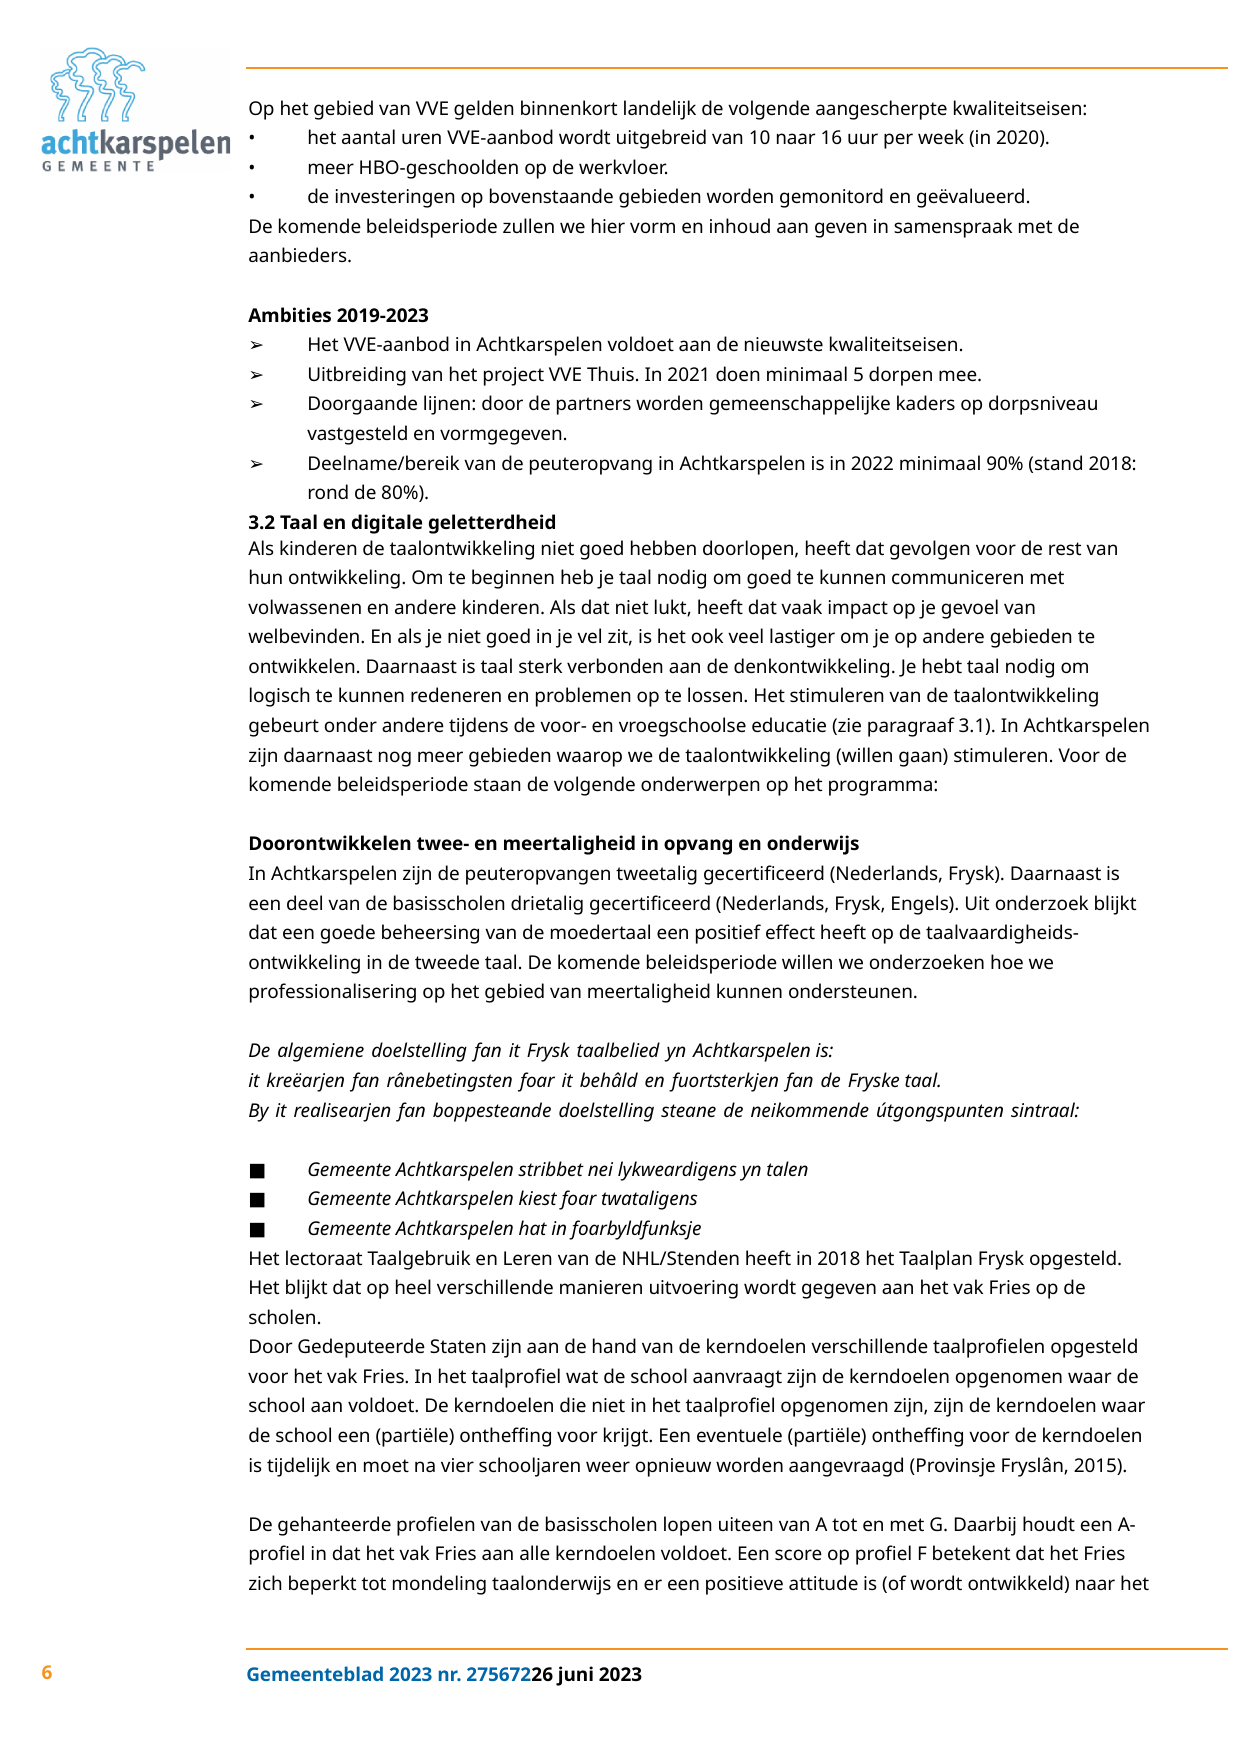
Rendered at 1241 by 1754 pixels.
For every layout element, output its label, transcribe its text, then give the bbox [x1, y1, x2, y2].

list Gemeente Achtkarspelen kiest foar twataligens [248, 1186, 1152, 1211]
text it kreëarjen fan rânebetingsten foar it behâld en fuortsterkjen fan de Fryske taal. [248, 1067, 1152, 1093]
text Het lectoraat Taalgebruik en Leren van de NHL/Stenden heeft in 2018 het Taalplan Frysk opgesteld. Het blijkt dat op heel verschillende manieren uitvoering wordt gegeven aan het vak Fries op de scholen. [248, 1245, 1152, 1329]
picture [41, 47, 231, 172]
text By it realisearjen fan boppesteande doelstelling steane de neikommende útgongspunten sintraal: [248, 1097, 1152, 1122]
text De algemiene doelstelling fan it Frysk taalbelied yn Achtkarspelen is: [248, 1038, 1152, 1063]
text Op het gebied van VVE gelden binnenkort landelijk de volgende aangescherpte kwaliteitseisen: [248, 95, 1152, 121]
list het aantal uren VVE-aanbod wordt uitgebreid van 10 naar 16 uur per week (in 2020). [248, 124, 1152, 150]
list Deelname/bereik van de peuteropvang in Achtkarspelen is in 2022 minimaal 90% (stand 2018: rond de 80%). [248, 450, 1152, 505]
text Ambities 2019-2023 [248, 302, 1152, 328]
text De gehanteerde profielen van de basisscholen lopen uiteen van A tot en met G. Daarbij houdt een A-profiel in dat het vak Fries aan alle kerndoelen voldoet. Een score op profiel F betekent dat het Fries zich beperkt tot mondeling taalonderwijs en er een positieve attitude is (of wordt ontwikkeld) naar het [248, 1511, 1152, 1596]
list Het VVE-aanbod in Achtkarspelen voldoet aan de nieuwste kwaliteitseisen. [248, 331, 1152, 357]
text Als kinderen de taalontwikkeling niet goed hebben doorlopen, heeft dat gevolgen voor de rest van hun ontwikkeling. Om te beginnen heb je taal nodig om goed te kunnen communiceren met volwassenen en andere kinderen. Als dat niet lukt, heeft dat vaak impact op je gevoel van welbevinden. En als je niet goed in je vel zit, is het ook veel lastiger om je op andere gebieden te ontwikkelen. Daarnaast is taal sterk verbonden aan de denkontwikkeling. Je hebt taal nodig om logisch te kunnen redeneren en problemen op te lossen. Het stimuleren van de taalontwikkeling gebeurt onder andere tijdens de voor- en vroegschoolse educatie (zie paragraaf 3.1). In Achtkarspelen zijn daarnaast nog meer gebieden waarop we de taalontwikkeling (willen gaan) stimuleren. Voor de komende beleidsperiode staan de volgende onderwerpen op het programma: [248, 535, 1152, 797]
list meer HBO-geschoolden op de werkvloer. [248, 154, 1152, 180]
text Door Gedeputeerde Staten zijn aan de hand van de kerndoelen verschillende taalprofielen opgesteld voor het vak Fries. In het taalprofiel wat de school aanvraagt zijn de kerndoelen opgenomen waar de school aan voldoet. De kerndoelen die niet in het taalprofiel opgenomen zijn, zijn de kerndoelen waar de school een (partiële) ontheffing voor krijgt. Een eventuele (partiële) ontheffing voor de kerndoelen is tijdelijk en moet na vier schooljaren weer opnieuw worden aangevraagd (Provinsje Fryslân, 2015). [248, 1333, 1152, 1477]
text De komende beleidsperiode zullen we hier vorm en inhoud aan geven in samenspraak met de aanbieders. [248, 213, 1152, 268]
list de investeringen op bovenstaande gebieden worden gemonitord en geëvalueerd. [248, 183, 1152, 209]
list Doorgaande lijnen: door de partners worden gemeenschappelijke kaders op dorpsniveau vastgesteld en vormgegeven. [248, 391, 1152, 446]
text Doorontwikkelen twee- en meertaligheid in opvang en onderwijs [248, 831, 1152, 856]
list Gemeente Achtkarspelen hat in foarbyldfunksje [248, 1215, 1152, 1241]
list Uitbreiding van het project VVE Thuis. In 2021 doen minimaal 5 dorpen mee. [248, 361, 1152, 387]
text In Achtkarspelen zijn de peuteropvangen tweetalig gecertificeerd (Nederlands, Frysk). Daarnaast is een deel van de basisscholen drietalig gecertificeerd (Nederlands, Frysk, Engels). Uit onderzoek blijkt dat een goede beheersing van de moedertaal een positief effect heeft op de taalvaardigheids-ontwikkeling in de tweede taal. De komende beleidsperiode willen we onderzoeken hoe we professionalisering op het gebied van meertaligheid kunnen ondersteunen. [248, 860, 1152, 1004]
text 3.2 Taal en digitale geletterdheid [248, 509, 1152, 535]
list Gemeente Achtkarspelen stribbet nei lykweardigens yn talen [248, 1156, 1152, 1182]
